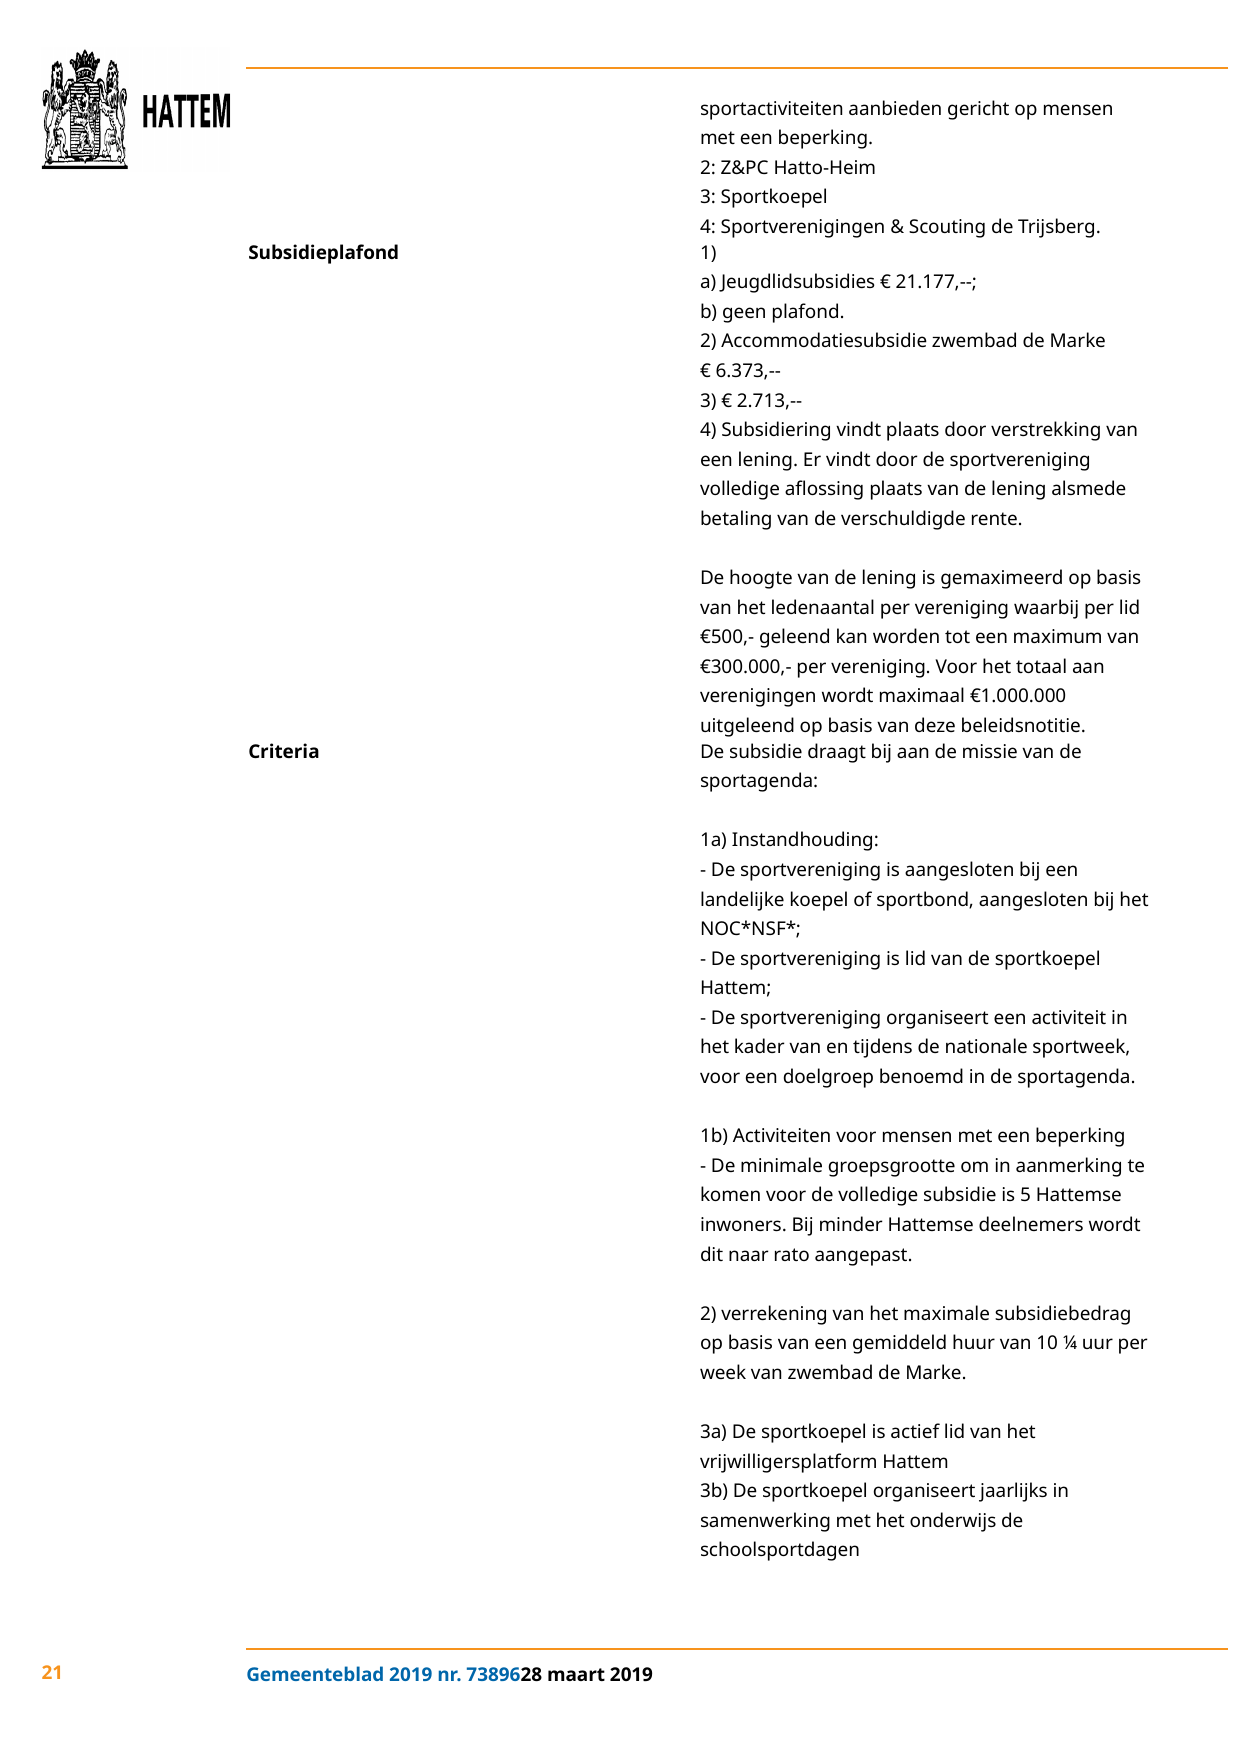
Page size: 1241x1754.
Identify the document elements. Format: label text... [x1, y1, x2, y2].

table_cell 1) a) Jeugdlidsubsidies € 21.177,--; b) geen plafond. 2) Accommodatiesubsidie zwembad de Marke € 6.373,-- 3) € 2.713,-- 4) Subsidiering vindt plaats door verstrekking van een lening. Er vindt door de sportvereniging volledige aflossing plaats van de lening alsmede betaling van de verschuldigde rente. De hoogte van de lening is gemaximeerd op basis van het ledenaantal per vereniging waarbij per lid €500,- geleend kan worden tot een maximum van €300.000,- per vereniging. Voor het totaal aan verenigingen wordt maximaal €1.000.000 uitgeleend op basis van deze beleidsnotitie. [700, 239, 1152, 738]
table_cell sportactiviteiten aanbieden gericht op mensen met een beperking. 2: Z&PC Hatto-Heim 3: Sportkoepel 4: Sportverenigingen & Scouting de Trijsberg. [700, 95, 1152, 239]
table_cell Subsidieplafond [248, 239, 700, 738]
table_cell De subsidie draagt bij aan de missie van de sportagenda: 1a) Instandhouding: - De sportvereniging is aangesloten bij een landelijke koepel of sportbond, aangesloten bij het NOC*NSF*; - De sportvereniging is lid van de sportkoepel Hattem; - De sportvereniging organiseert een activiteit in het kader van en tijdens de nationale sportweek, voor een doelgroep benoemd in de sportagenda. 1b) Activiteiten voor mensen met een beperking - De minimale groepsgrootte om in aanmerking te komen voor de volledige subsidie is 5 Hattemse inwoners. Bij minder Hattemse deelnemers wordt dit naar rato aangepast. 2) verrekening van het maximale subsidiebedrag op basis van een gemiddeld huur van 10 ¼ uur per week van zwembad de Marke. 3a) De sportkoepel is actief lid van het vrijwilligersplatform Hattem 3b) De sportkoepel organiseert jaarlijks in samenwerking met het onderwijs de schoolsportdagen [700, 738, 1152, 1592]
table_cell Criteria [248, 738, 700, 1592]
picture [41, 47, 231, 172]
table_cell [248, 95, 700, 239]
